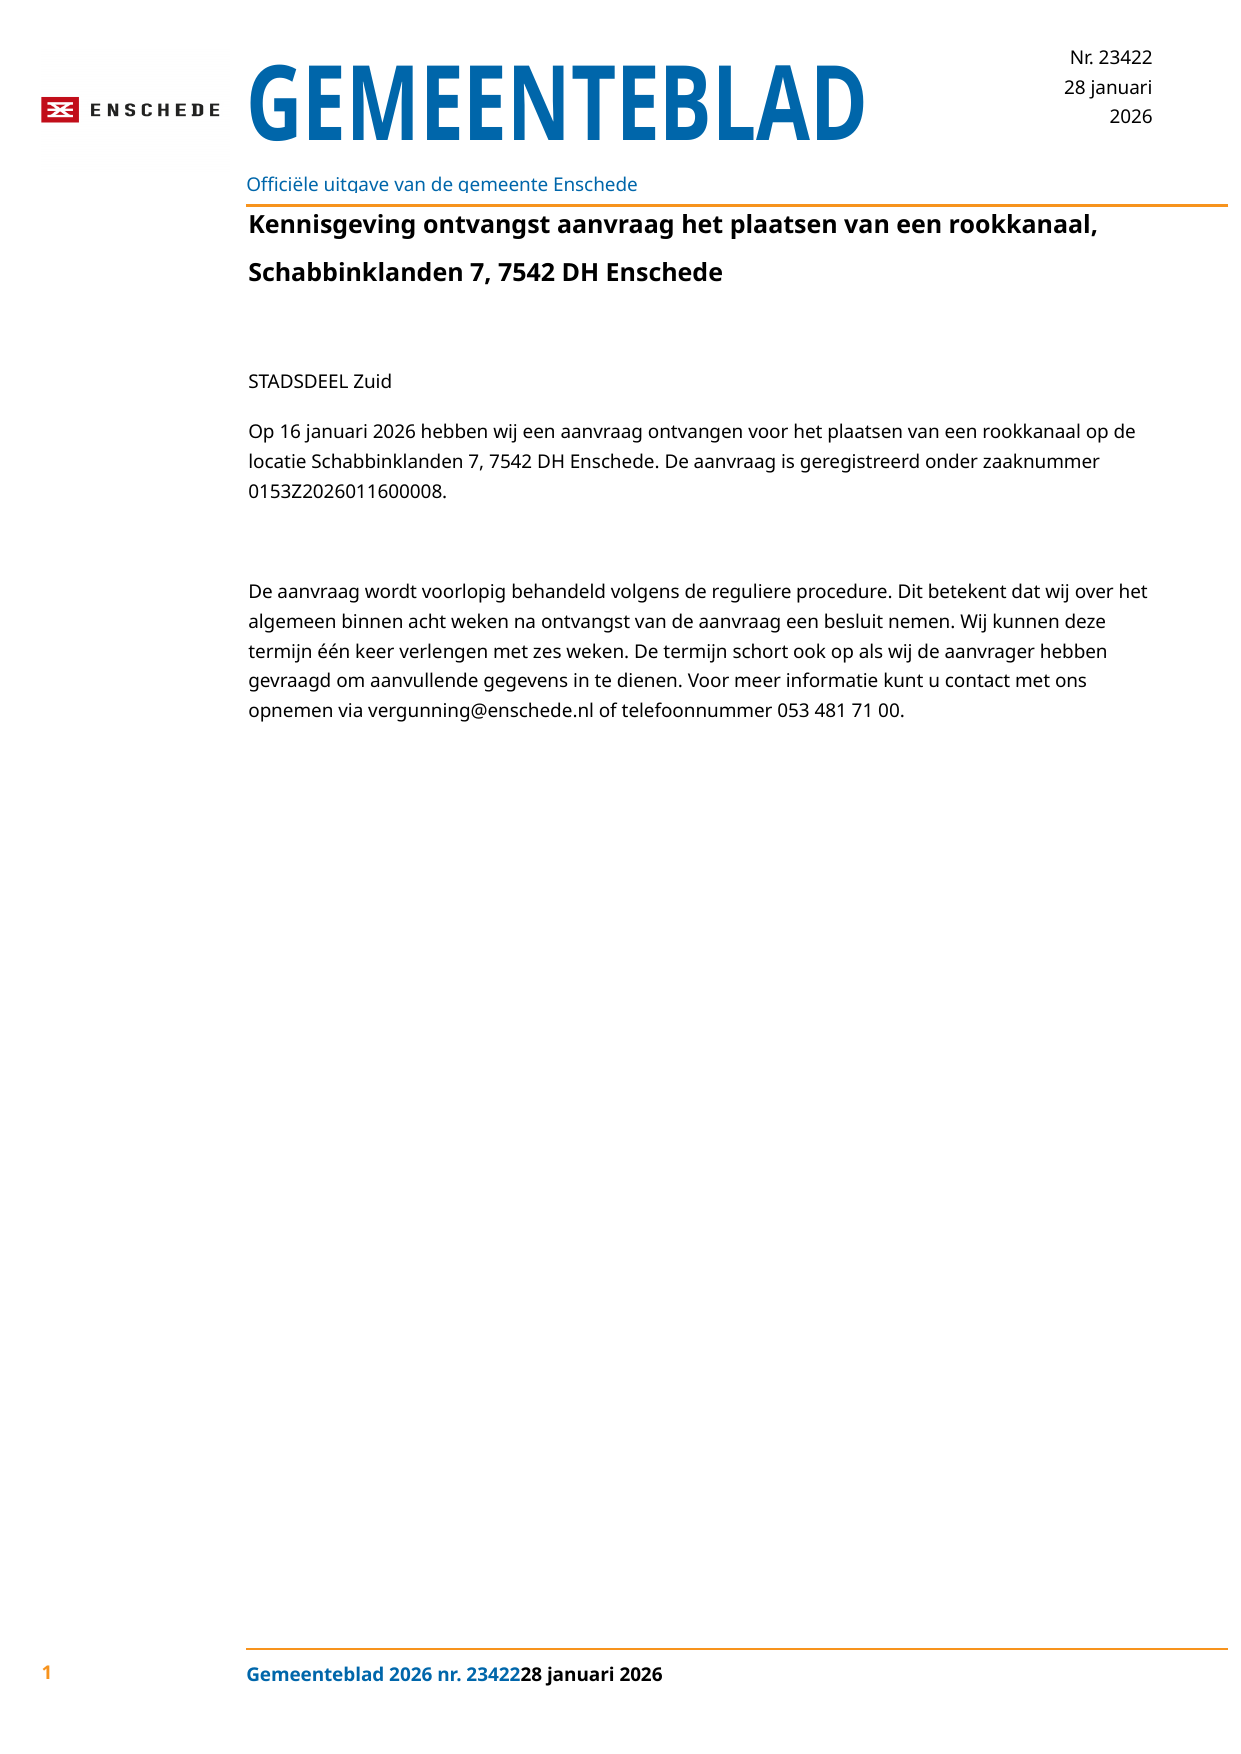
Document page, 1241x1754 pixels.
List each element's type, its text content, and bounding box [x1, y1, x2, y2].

text Kennisgeving ontvangst aanvraag het plaatsen van een rookkanaal, Schabbinklanden 7, 7542 DH Enschede [248, 207, 1152, 288]
text De aanvraag wordt voorlopig behandeld volgens de reguliere procedure. Dit betekent dat wij over het algemeen binnen acht weken na ontvangst van de aanvraag een besluit nemen. Wij kunnen deze termijn één keer verlengen met zes weken. De termijn schort ook op als wij de aanvrager hebben gevraagd om aanvullende gegevens in te dienen. Voor meer informatie kunt u contact met ons opnemen via vergunning@enschede.nl of telefoonnummer 053 481 71 00. [248, 579, 1152, 723]
text Op 16 januari 2026 hebben wij een aanvraag ontvangen voor het plaatsen van een rookkanaal op de locatie Schabbinklanden 7, 7542 DH Enschede. De aanvraag is geregistreerd onder zaaknummer 0153Z2026011600008. [248, 419, 1152, 504]
text STADSDEEL Zuid [248, 368, 1152, 394]
picture [41, 47, 231, 172]
